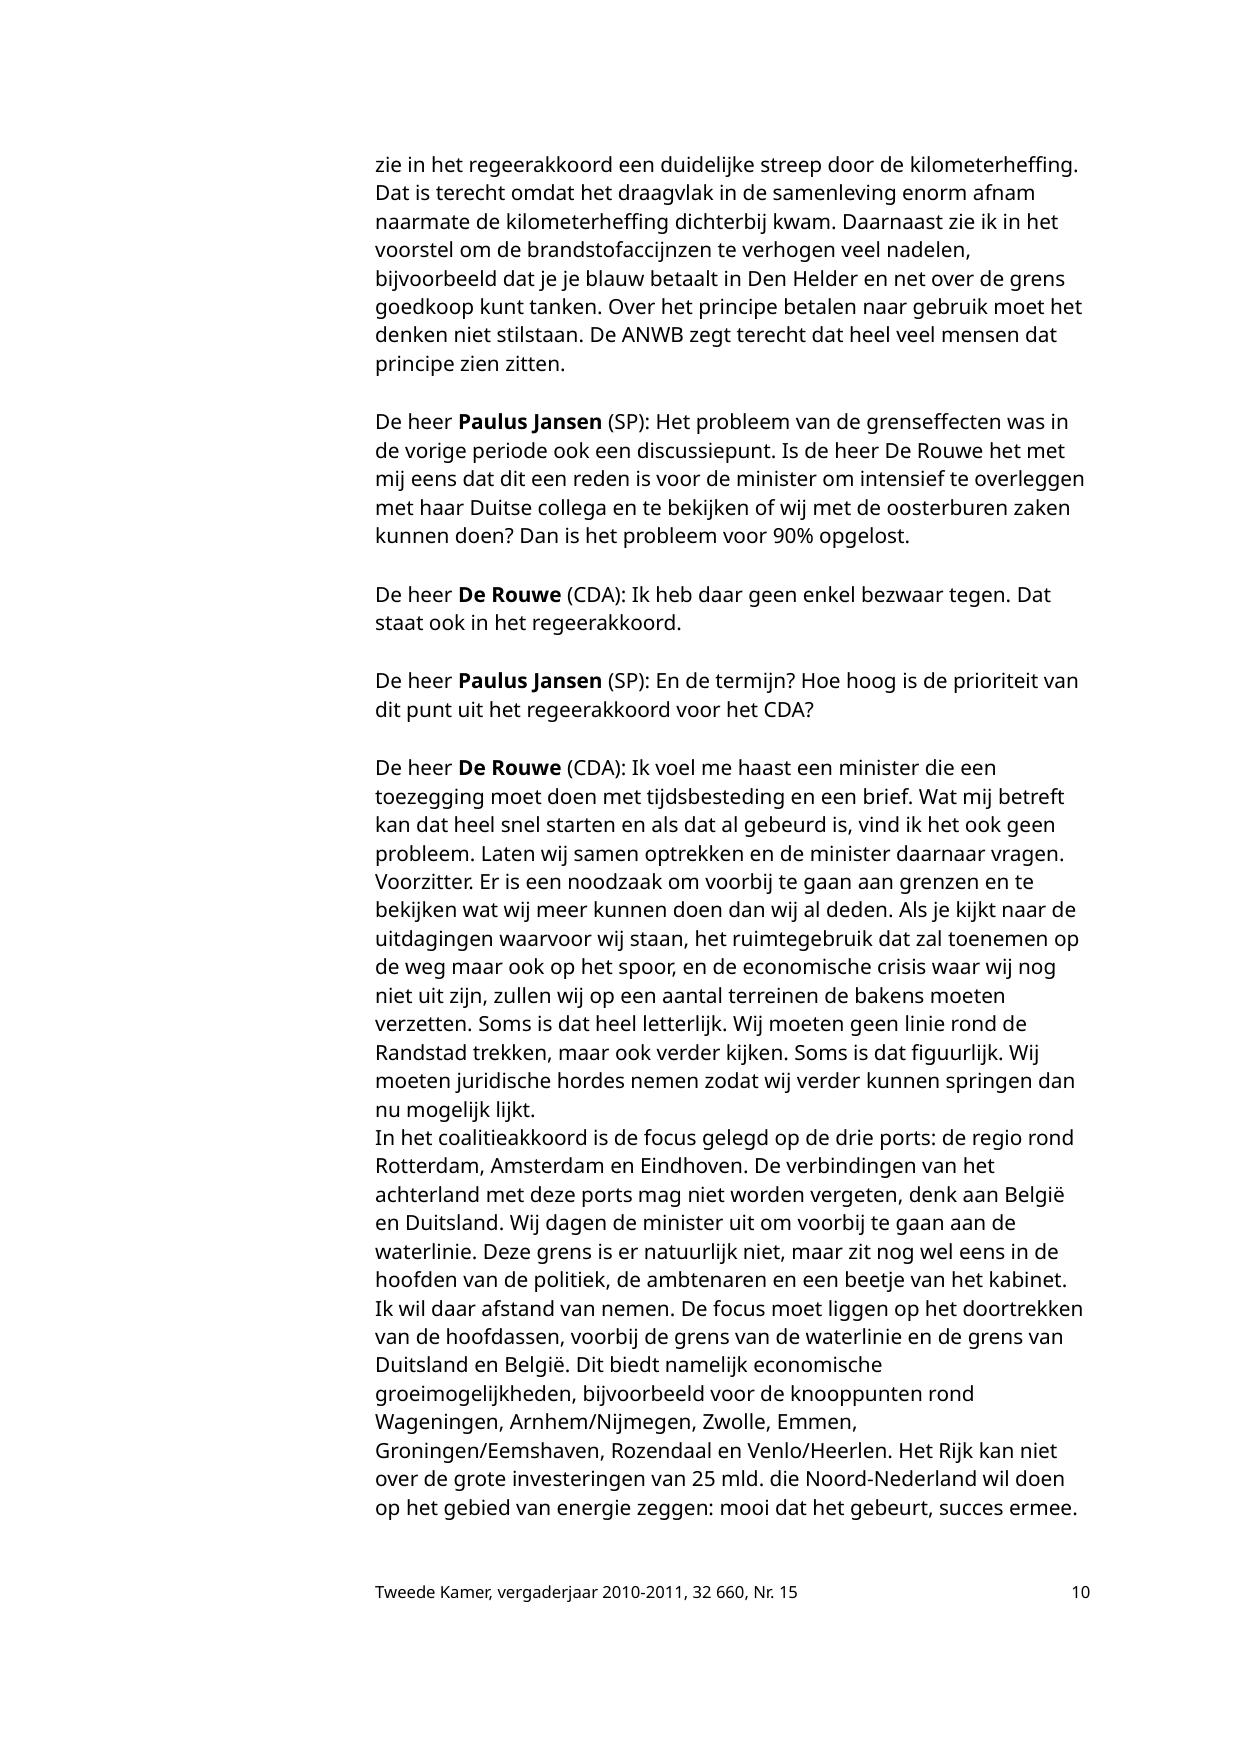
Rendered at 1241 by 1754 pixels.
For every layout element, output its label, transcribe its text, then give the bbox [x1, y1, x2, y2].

text De heer De Rouwe (CDA): Ik voel me haast een minister die een toezegging moet doen met tijdsbesteding en een brief. Wat mij betreft kan dat heel snel starten en als dat al gebeurd is, vind ik het ook geen probleem. Laten wij samen optrekken en de minister daarnaar vragen. [375, 753, 1090, 867]
text In het coalitieakkoord is de focus gelegd op de drie ports: de regio rond Rotterdam, Amsterdam en Eindhoven. De verbindingen van het achterland met deze ports mag niet worden vergeten, denk aan België en Duitsland. Wij dagen de minister uit om voorbij te gaan aan de waterlinie. Deze grens is er natuurlijk niet, maar zit nog wel eens in de hoofden van de politiek, de ambtenaren en een beetje van het kabinet. Ik wil daar afstand van nemen. De focus moet liggen op het doortrekken van de hoofdassen, voorbij de grens van de waterlinie en de grens van Duitsland en België. Dit biedt namelijk economische groeimogelijkheden, bijvoorbeeld voor de knooppunten rond Wageningen, Arnhem/Nijmegen, Zwolle, Emmen, Groningen/Eemshaven, Rozendaal en Venlo/Heerlen. Het Rijk kan niet over de grote investeringen van 25 mld. die Noord-Nederland wil doen op het gebied van energie zeggen: mooi dat het gebeurt, succes ermee. [375, 1123, 1090, 1521]
text zie in het regeerakkoord een duidelijke streep door de kilometerheffing. Dat is terecht omdat het draagvlak in de samenleving enorm afnam naarmate de kilometerheffing dichterbij kwam. Daarnaast zie ik in het voorstel om de brandstofaccijnzen te verhogen veel nadelen, bijvoorbeeld dat je je blauw betaalt in Den Helder en net over de grens goedkoop kunt tanken. Over het principe betalen naar gebruik moet het denken niet stilstaan. De ANWB zegt terecht dat heel veel mensen dat principe zien zitten. [375, 150, 1090, 377]
text De heer De Rouwe (CDA): Ik heb daar geen enkel bezwaar tegen. Dat staat ook in het regeerakkoord. [375, 580, 1090, 637]
text De heer Paulus Jansen (SP): Het probleem van de grenseffecten was in de vorige periode ook een discussiepunt. Is de heer De Rouwe het met mij eens dat dit een reden is voor de minister om intensief te overleggen met haar Duitse collega en te bekijken of wij met de oosterburen zaken kunnen doen? Dan is het probleem voor 90% opgelost. [375, 407, 1090, 550]
text Voorzitter. Er is een noodzaak om voorbij te gaan aan grenzen en te bekijken wat wij meer kunnen doen dan wij al deden. Als je kijkt naar de uitdagingen waarvoor wij staan, het ruimtegebruik dat zal toenemen op de weg maar ook op het spoor, en de economische crisis waar wij nog niet uit zijn, zullen wij op een aantal terreinen de bakens moeten verzetten. Soms is dat heel letterlijk. Wij moeten geen linie rond de Randstad trekken, maar ook verder kijken. Soms is dat figuurlijk. Wij moeten juridische hordes nemen zodat wij verder kunnen springen dan nu mogelijk lijkt. [375, 867, 1090, 1123]
text De heer Paulus Jansen (SP): En de termijn? Hoe hoog is de prioriteit van dit punt uit het regeerakkoord voor het CDA? [375, 667, 1090, 723]
